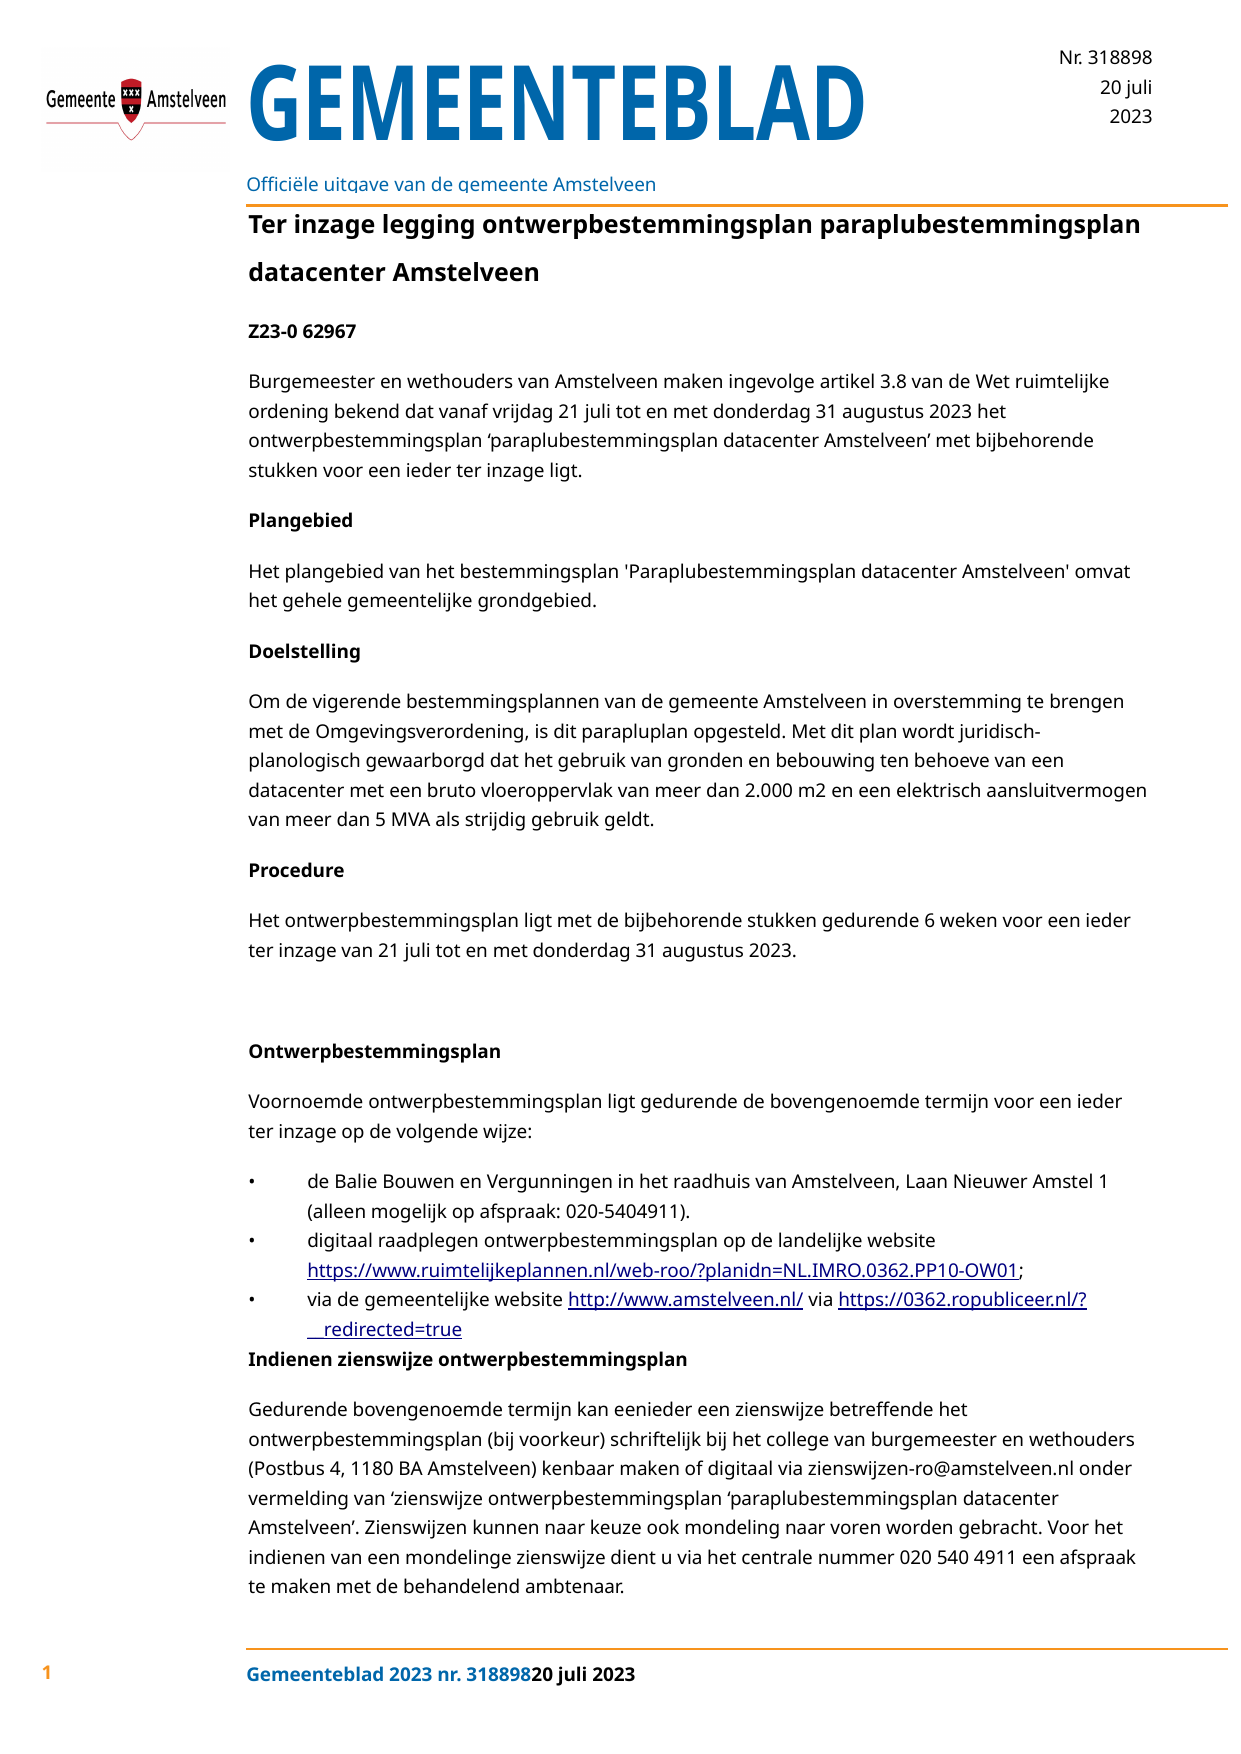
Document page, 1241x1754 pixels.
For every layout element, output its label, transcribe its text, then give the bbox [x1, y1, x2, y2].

text Plangebied [248, 507, 1152, 533]
list digitaal raadplegen ontwerpbestemmingsplan op de landelijke website https://www.ruimtelijkeplannen.nl/web-roo/?planidn=NL.IMRO.0362.PP10-OW01; [248, 1227, 1152, 1283]
text Voornoemde ontwerpbestemmingsplan ligt gedurende de bovengenoemde termijn voor een ieder ter inzage op de volgende wijze: [248, 1088, 1152, 1144]
text Burgemeester en wethouders van Amstelveen maken ingevolge artikel 3.8 van de Wet ruimtelijke ordening bekend dat vanaf vrijdag 21 juli tot en met donderdag 31 augustus 2023 het ontwerpbestemmingsplan ‘paraplubestemmingsplan datacenter Amstelveen’ met bijbehorende stukken voor een ieder ter inzage ligt. [248, 368, 1152, 483]
text Gedurende bovengenoemde termijn kan eenieder een zienswijze betreffende het ontwerpbestemmingsplan (bij voorkeur) schriftelijk bij het college van burgemeester en wethouders (Postbus 4, 1180 BA Amstelveen) kenbaar maken of digitaal via zienswijzen-ro@amstelveen.nl onder vermelding van ‘zienswijze ontwerpbestemmingsplan ‘paraplubestemmingsplan datacenter Amstelveen’. Zienswijzen kunnen naar keuze ook mondeling naar voren worden gebracht. Voor het indienen van een mondelinge zienswijze dient u via het centrale nummer 020 540 4911 een afspraak te maken met de behandelend ambtenaar. [248, 1396, 1152, 1599]
list de Balie Bouwen en Vergunningen in het raadhuis van Amstelveen, Laan Nieuwer Amstel 1 (alleen mogelijk op afspraak: 020-5404911). [248, 1168, 1152, 1224]
text Ontwerpbestemmingsplan [248, 1038, 1152, 1064]
text Procedure [248, 857, 1152, 883]
list via de gemeentelijke website http://www.amstelveen.nl/ via https://0362.ropubliceer.nl/?__redirected=true [248, 1287, 1152, 1342]
text Indienen zienswijze ontwerpbestemmingsplan [248, 1346, 1152, 1372]
picture [41, 47, 231, 172]
text Het ontwerpbestemmingsplan ligt met de bijbehorende stukken gedurende 6 weken voor een ieder ter inzage van 21 juli tot en met donderdag 31 augustus 2023. [248, 907, 1152, 963]
text Z23-0 62967 [248, 318, 1152, 344]
text Om de vigerende bestemmingsplannen van de gemeente Amstelveen in overstemming te brengen met de Omgevingsverordening, is dit parapluplan opgesteld. Met dit plan wordt juridisch-planologisch gewaarborgd dat het gebruik van gronden en bebouwing ten behoeve van een datacenter met een bruto vloeroppervlak van meer dan 2.000 m2 en een elektrisch aansluitvermogen van meer dan 5 MVA als strijdig gebruik geldt. [248, 688, 1152, 832]
text Het plangebied van het bestemmingsplan 'Paraplubestemmingsplan datacenter Amstelveen' omvat het gehele gemeentelijke grondgebied. [248, 558, 1152, 613]
text Doelstelling [248, 638, 1152, 664]
text Ter inzage legging ontwerpbestemmingsplan paraplubestemmingsplan datacenter Amstelveen [248, 207, 1152, 288]
